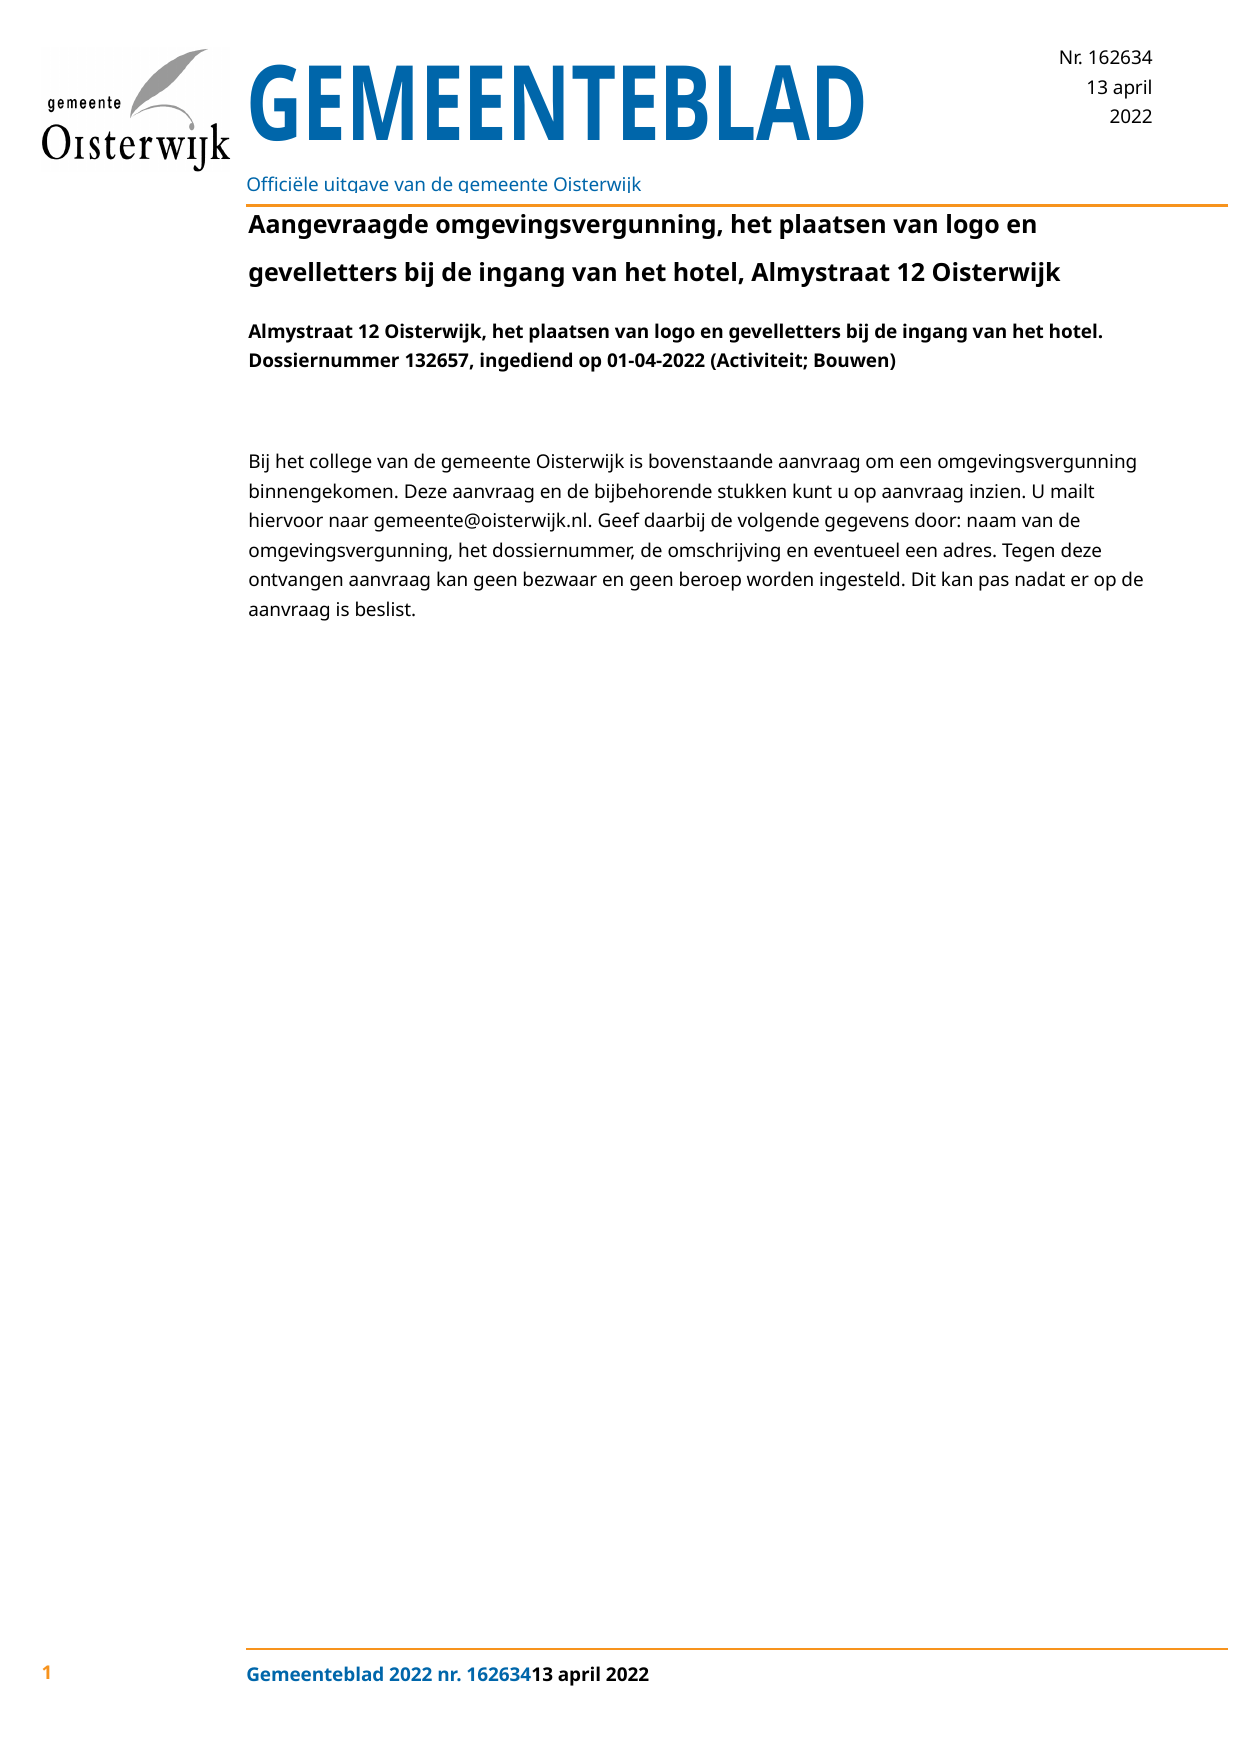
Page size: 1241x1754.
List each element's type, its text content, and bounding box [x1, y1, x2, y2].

picture [41, 47, 231, 172]
text Aangevraagde omgevingsvergunning, het plaatsen van logo en gevelletters bij de ingang van het hotel, Almystraat 12 Oisterwijk [248, 207, 1152, 288]
text Almystraat 12 Oisterwijk, het plaatsen van logo en gevelletters bij de ingang van het hotel. Dossiernummer 132657, ingediend op 01-04-2022 (Activiteit; Bouwen) [248, 318, 1152, 373]
text Bij het college van de gemeente Oisterwijk is bovenstaande aanvraag om een omgevingsvergunning binnengekomen. Deze aanvraag en de bijbehorende stukken kunt u op aanvraag inzien. U mailt hiervoor naar gemeente@oisterwijk.nl. Geef daarbij de volgende gegevens door: naam van de omgevingsvergunning, het dossiernummer, de omschrijving en eventueel een adres. Tegen deze ontvangen aanvraag kan geen bezwaar en geen beroep worden ingesteld. Dit kan pas nadat er op de aanvraag is beslist. [248, 448, 1152, 622]
